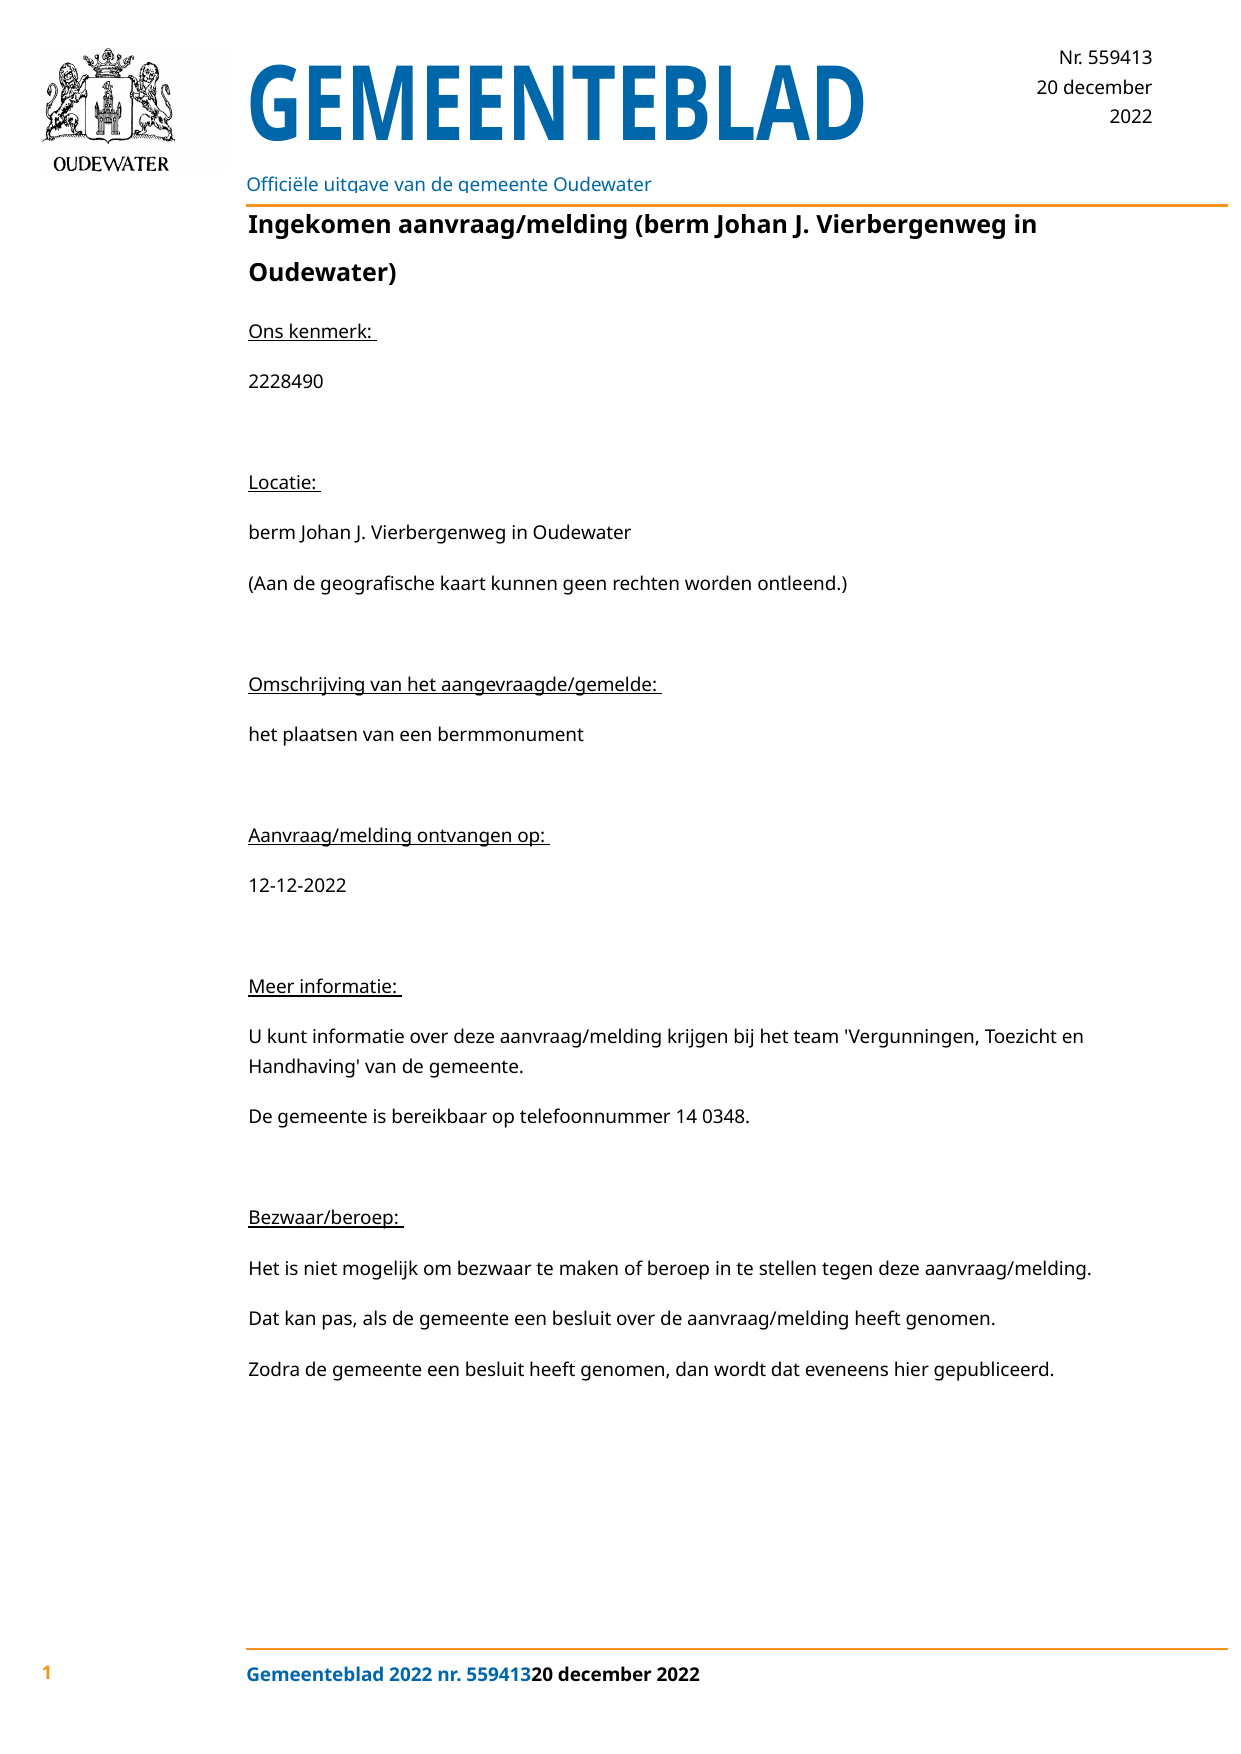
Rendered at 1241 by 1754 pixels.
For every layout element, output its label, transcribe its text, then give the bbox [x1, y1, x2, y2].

text U kunt informatie over deze aanvraag/melding krijgen bij het team 'Vergunningen, Toezicht en Handhaving' van de gemeente. [248, 1024, 1152, 1079]
text Omschrijving van het aangevraagde/gemelde: [248, 671, 1152, 697]
text Zodra de gemeente een besluit heeft genomen, dan wordt dat eveneens hier gepubliceerd. [248, 1356, 1152, 1382]
text berm Johan J. Vierbergenweg in Oudewater [248, 519, 1152, 545]
picture [41, 47, 231, 172]
text Bezwaar/beroep: [248, 1204, 1152, 1230]
text 2228490 [248, 368, 1152, 394]
text Meer informatie: [248, 973, 1152, 999]
text (Aan de geografische kaart kunnen geen rechten worden ontleend.) [248, 570, 1152, 596]
text Locatie: [248, 469, 1152, 495]
text Aanvraag/melding ontvangen op: [248, 822, 1152, 848]
text Dat kan pas, als de gemeente een besluit over de aanvraag/melding heeft genomen. [248, 1305, 1152, 1331]
text 12-12-2022 [248, 872, 1152, 898]
text Ons kenmerk: [248, 318, 1152, 344]
text Het is niet mogelijk om bezwaar te maken of beroep in te stellen tegen deze aanvraag/melding. [248, 1255, 1152, 1281]
text Ingekomen aanvraag/melding (berm Johan J. Vierbergenweg in Oudewater) [248, 207, 1152, 288]
text De gemeente is bereikbaar op telefoonnummer 14 0348. [248, 1104, 1152, 1129]
text het plaatsen van een bermmonument [248, 721, 1152, 747]
